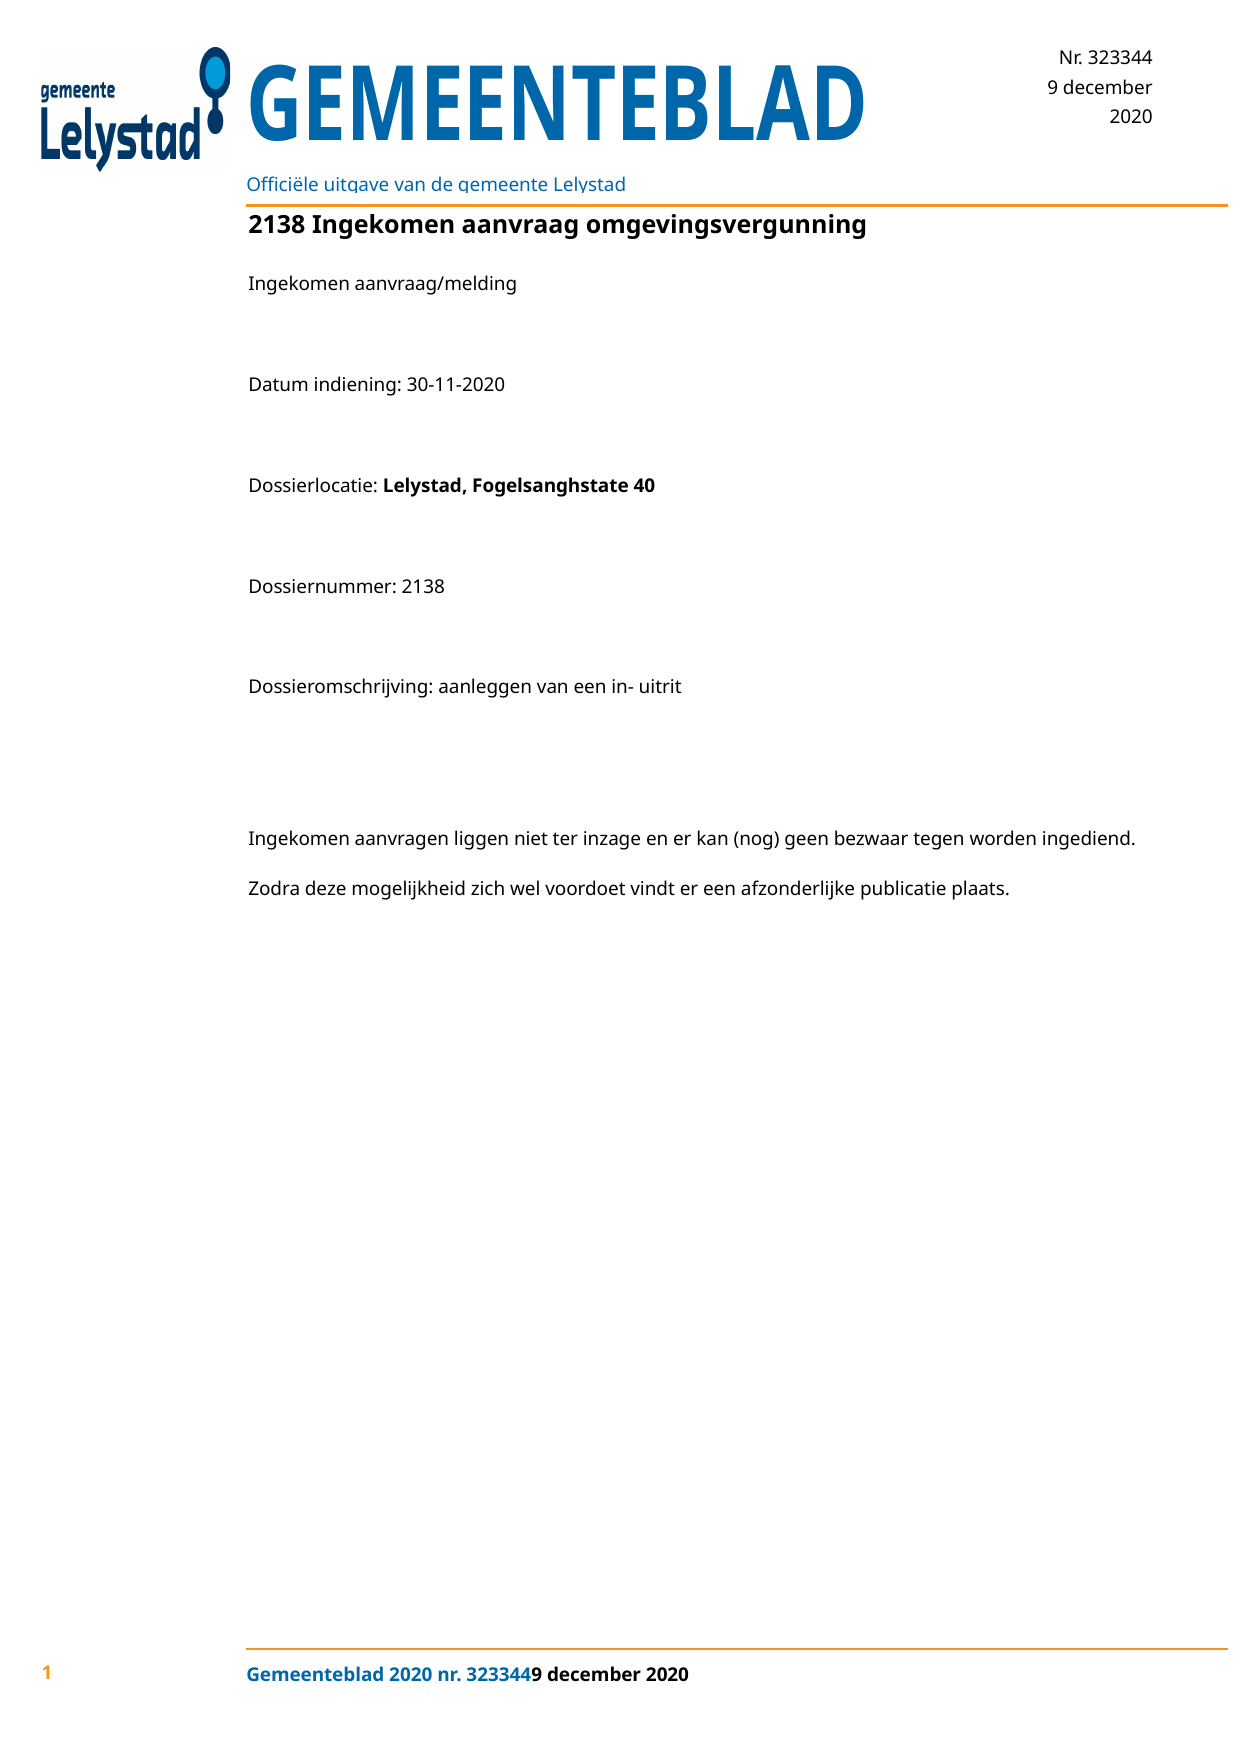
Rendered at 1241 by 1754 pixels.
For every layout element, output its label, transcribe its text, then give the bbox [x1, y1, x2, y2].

text Zodra deze mogelijkheid zich wel voordoet vindt er een afzonderlijke publicatie plaats. [248, 875, 1152, 901]
text Dossierlocatie: Lelystad, Fogelsanghstate 40 [248, 472, 1152, 498]
text Ingekomen aanvraag/melding [248, 270, 1152, 296]
text Dossieromschrijving: aanleggen van een in- uitrit [248, 674, 1152, 699]
text Datum indiening: 30-11-2020 [248, 371, 1152, 397]
picture [41, 47, 231, 172]
text Dossiernummer: 2138 [248, 573, 1152, 598]
text 2138 Ingekomen aanvraag omgevingsvergunning [248, 207, 1152, 241]
text Ingekomen aanvragen liggen niet ter inzage en er kan (nog) geen bezwaar tegen worden ingediend. [248, 825, 1152, 851]
